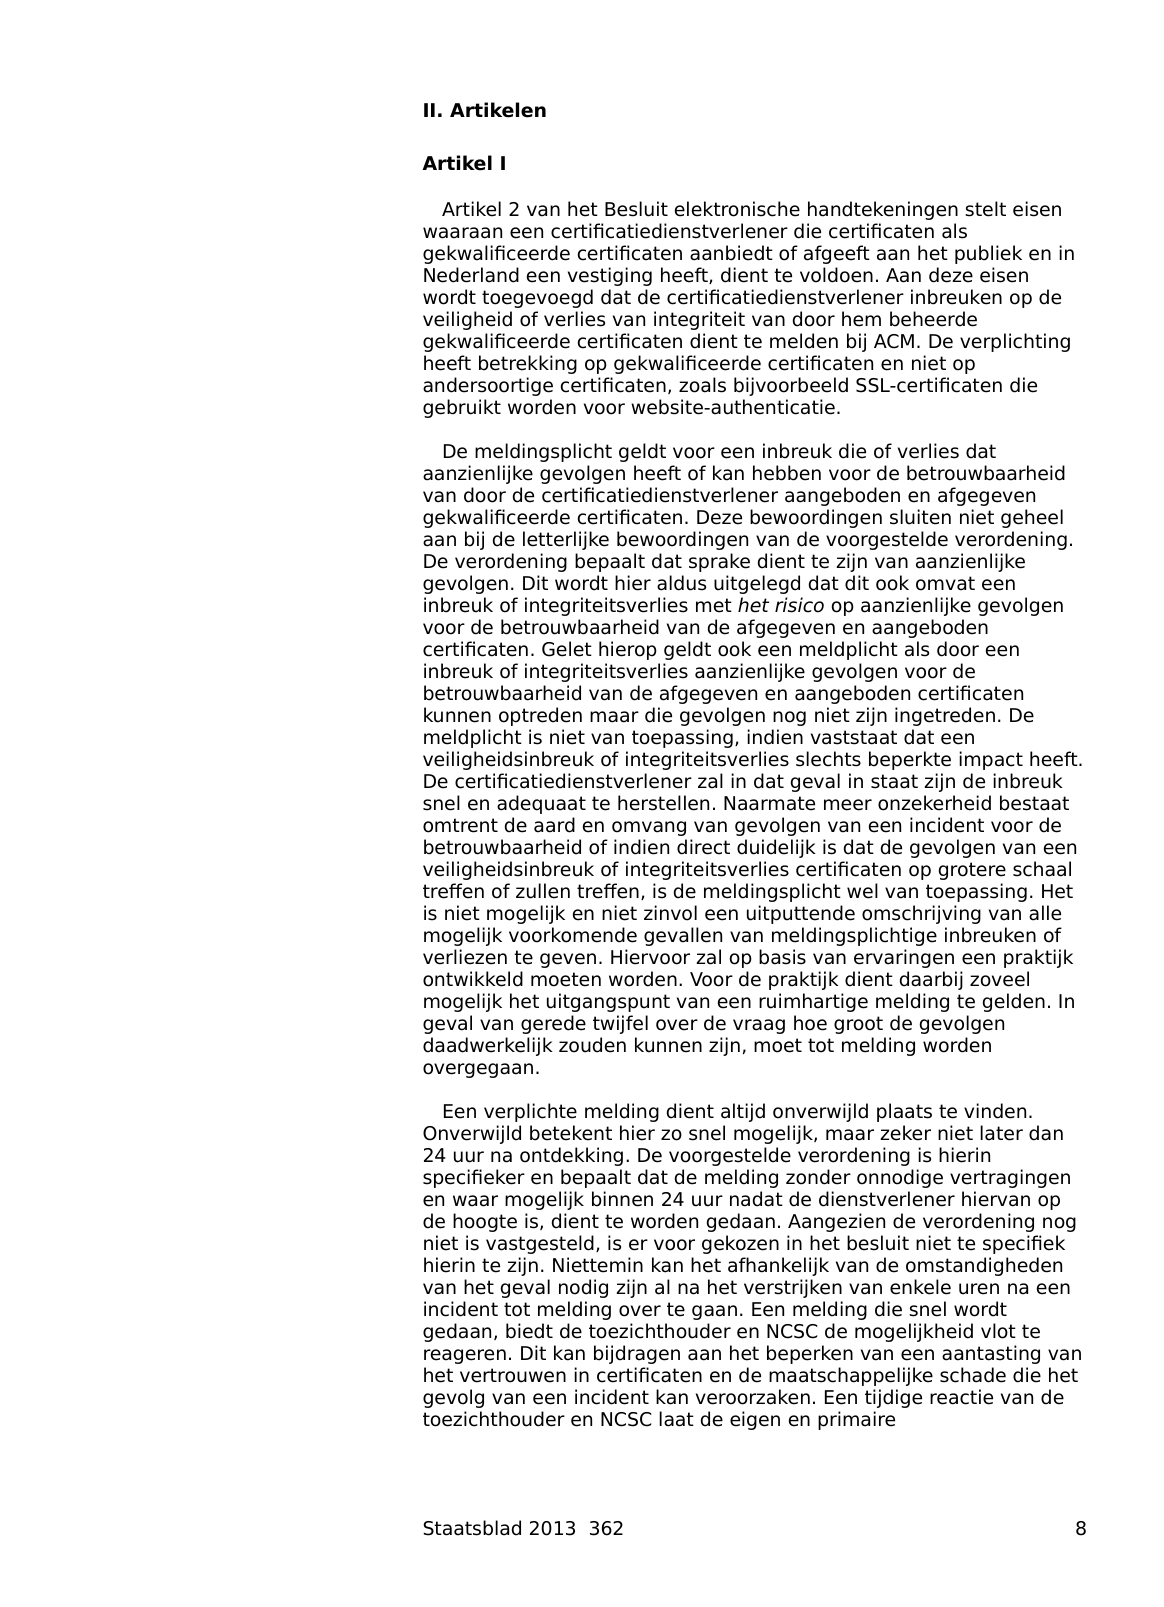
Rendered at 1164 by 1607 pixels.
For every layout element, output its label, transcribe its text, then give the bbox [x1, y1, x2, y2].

text Artikel 2 van het Besluit elektronische handtekeningen stelt eisen waaraan een certificatiedienstverlener die certificaten als gekwalificeerde certificaten aanbiedt of afgeeft aan het publiek en in Nederland een vestiging heeft, dient te voldoen. Aan deze eisen wordt toegevoegd dat de certificatiedienstverlener inbreuken op de veiligheid of verlies van integriteit van door hem beheerde gekwalificeerde certificaten dient te melden bij ACM. De verplichting heeft betrekking op gekwalificeerde certificaten en niet op andersoortige certificaten, zoals bijvoorbeeld SSL-certificaten die gebruikt worden voor website-authenticatie. [422, 199, 1087, 419]
subtitle II. Artikelen [422, 100, 1087, 122]
text De meldingsplicht geldt voor een inbreuk die of verlies dat aanzienlijke gevolgen heeft of kan hebben voor de betrouwbaarheid van door de certificatiedienstverlener aangeboden en afgegeven gekwalificeerde certificaten. Deze bewoordingen sluiten niet geheel aan bij de letterlijke bewoordingen van de voorgestelde verordening. De verordening bepaalt dat sprake dient te zijn van aanzienlijke gevolgen. Dit wordt hier aldus uitgelegd dat dit ook omvat een inbreuk of integriteitsverlies met het risico op aanzienlijke gevolgen voor de betrouwbaarheid van de afgegeven en aangeboden certificaten. Gelet hierop geldt ook een meldplicht als door een inbreuk of integriteitsverlies aanzienlijke gevolgen voor de betrouwbaarheid van de afgegeven en aangeboden certificaten kunnen optreden maar die gevolgen nog niet zijn ingetreden. De meldplicht is niet van toepassing, indien vaststaat dat een veiligheidsinbreuk of integriteitsverlies slechts beperkte impact heeft. De certificatiedienstverlener zal in dat geval in staat zijn de inbreuk snel en adequaat te herstellen. Naarmate meer onzekerheid bestaat omtrent de aard en omvang van gevolgen van een incident voor de betrouwbaarheid of indien direct duidelijk is dat de gevolgen van een veiligheidsinbreuk of integriteitsverlies certificaten op grotere schaal treffen of zullen treffen, is de meldingsplicht wel van toepassing. Het is niet mogelijk en niet zinvol een uitputtende omschrijving van alle mogelijk voorkomende gevallen van meldingsplichtige inbreuken of verliezen te geven. Hiervoor zal op basis van ervaringen een praktijk ontwikkeld moeten worden. Voor de praktijk dient daarbij zoveel mogelijk het uitgangspunt van een ruimhartige melding te gelden. In geval van gerede twijfel over de vraag hoe groot de gevolgen daadwerkelijk zouden kunnen zijn, moet tot melding worden overgegaan. [422, 441, 1087, 1079]
subtitle Artikel I [422, 152, 1087, 174]
text Een verplichte melding dient altijd onverwijld plaats te vinden. Onverwijld betekent hier zo snel mogelijk, maar zeker niet later dan 24 uur na ontdekking. De voorgestelde verordening is hierin specifieker en bepaalt dat de melding zonder onnodige vertragingen en waar mogelijk binnen 24 uur nadat de dienstverlener hiervan op de hoogte is, dient te worden gedaan. Aangezien de verordening nog niet is vastgesteld, is er voor gekozen in het besluit niet te specifiek hierin te zijn. Niettemin kan het afhankelijk van de omstandigheden van het geval nodig zijn al na het verstrijken van enkele uren na een incident tot melding over te gaan. Een melding die snel wordt gedaan, biedt de toezichthouder en NCSC de mogelijkheid vlot te reageren. Dit kan bijdragen aan het beperken van een aantasting van het vertrouwen in certificaten en de maatschappelijke schade die het gevolg van een incident kan veroorzaken. Een tijdige reactie van de toezichthouder en NCSC laat de eigen en primaire [422, 1101, 1087, 1431]
